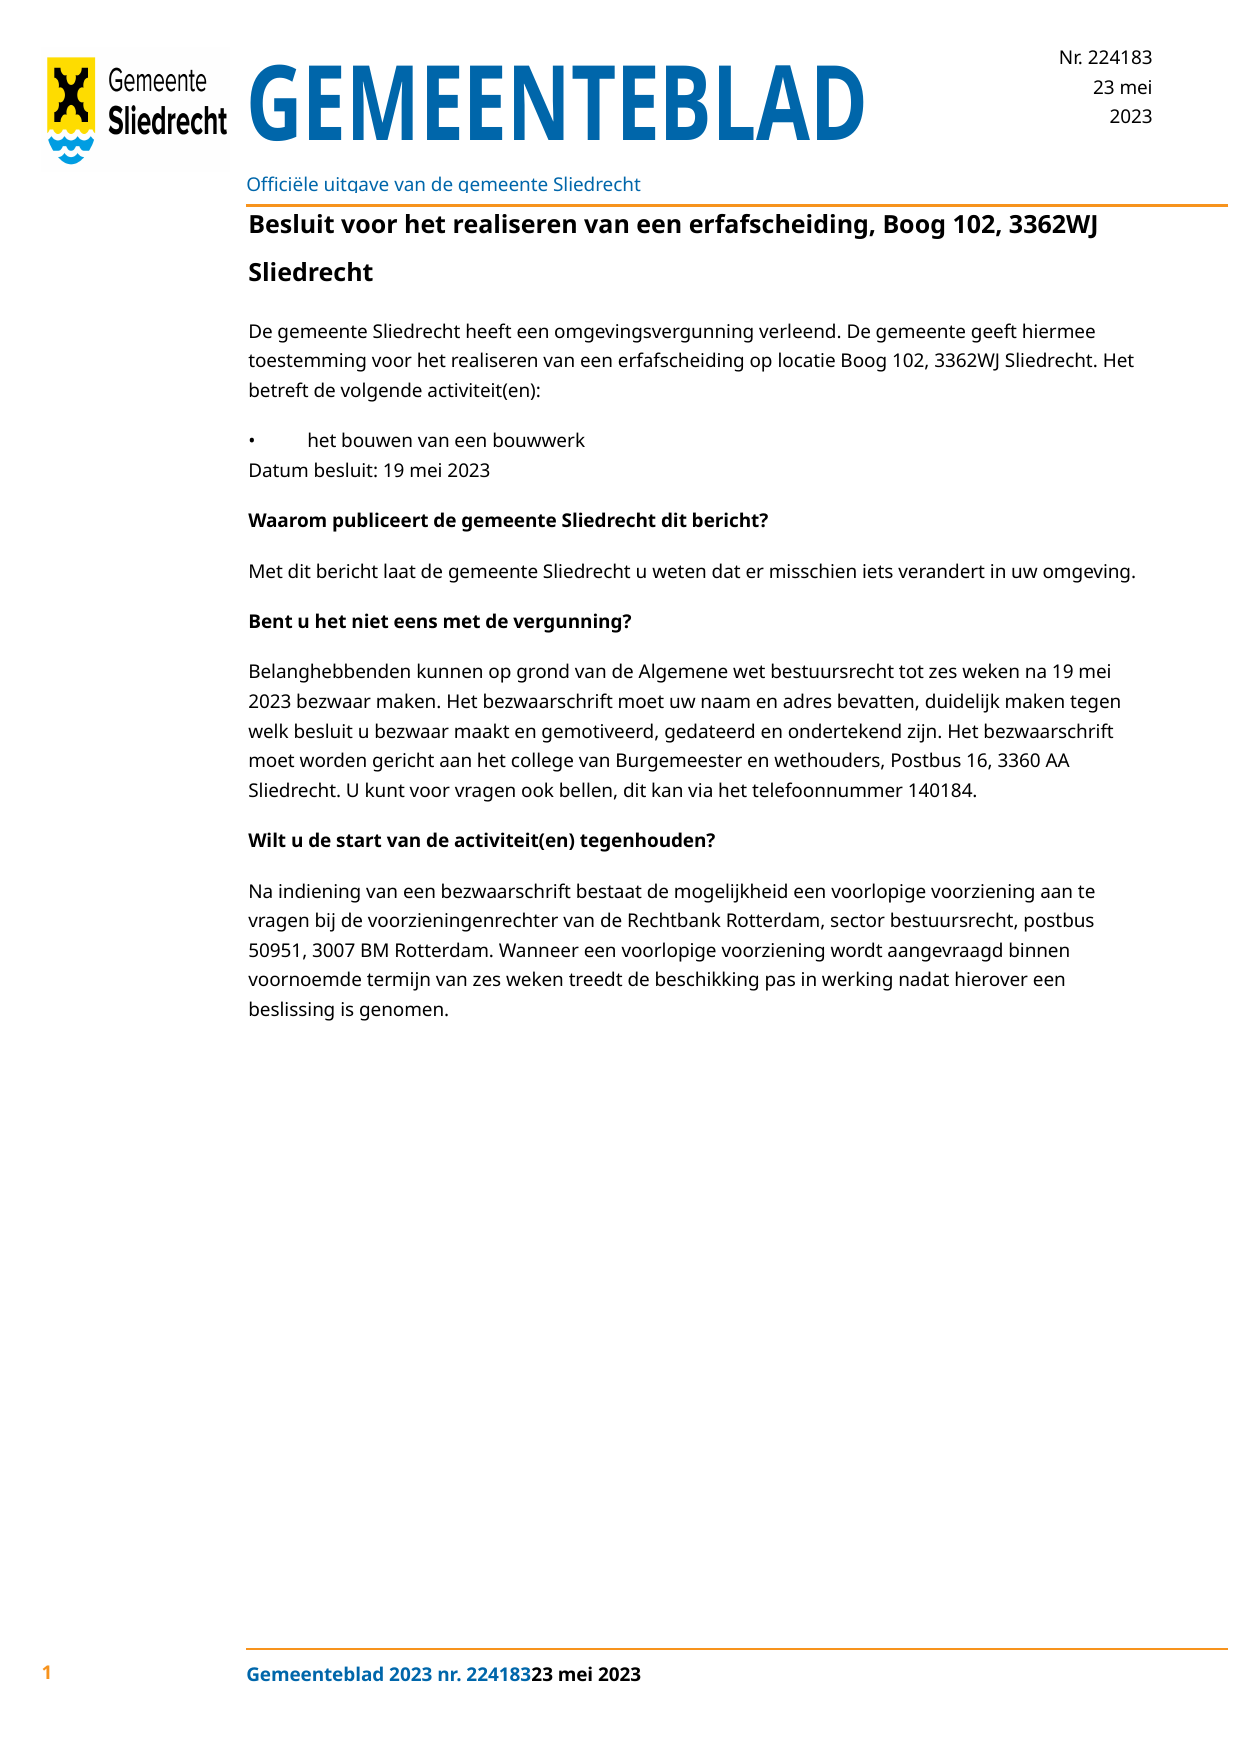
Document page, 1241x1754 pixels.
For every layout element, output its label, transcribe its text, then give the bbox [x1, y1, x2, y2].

text Datum besluit: 19 mei 2023 [248, 457, 1152, 483]
text Wilt u de start van de activiteit(en) tegenhouden? [248, 827, 1152, 853]
text De gemeente Sliedrecht heeft een omgevingsvergunning verleend. De gemeente geeft hiermee toestemming voor het realiseren van een erfafscheiding op locatie Boog 102, 3362WJ Sliedrecht. Het betreft de volgende activiteit(en): [248, 318, 1152, 403]
text Met dit bericht laat de gemeente Sliedrecht u weten dat er misschien iets verandert in uw omgeving. [248, 558, 1152, 584]
text Na indiening van een bezwaarschrift bestaat de mogelijkheid een voorlopige voorziening aan te vragen bij de voorzieningenrechter van de Rechtbank Rotterdam, sector bestuursrecht, postbus 50951, 3007 BM Rotterdam. Wanneer een voorlopige voorziening wordt aangevraagd binnen voornoemde termijn van zes weken treedt de beschikking pas in werking nadat hierover een beslissing is genomen. [248, 878, 1152, 1022]
text Besluit voor het realiseren van een erfafscheiding, Boog 102, 3362WJ Sliedrecht [248, 207, 1152, 288]
text Waarom publiceert de gemeente Sliedrecht dit bericht? [248, 507, 1152, 533]
text Bent u het niet eens met de vergunning? [248, 608, 1152, 634]
text Belanghebbenden kunnen op grond van de Algemene wet bestuursrecht tot zes weken na 19 mei 2023 bezwaar maken. Het bezwaarschrift moet uw naam en adres bevatten, duidelijk maken tegen welk besluit u bezwaar maakt en gemotiveerd, gedateerd en ondertekend zijn. Het bezwaarschrift moet worden gericht aan het college van Burgemeester en wethouders, Postbus 16, 3360 AA Sliedrecht. U kunt voor vragen ook bellen, dit kan via het telefoonnummer 140184. [248, 659, 1152, 803]
list het bouwen van een bouwwerk [248, 427, 1152, 453]
picture [41, 47, 231, 172]
